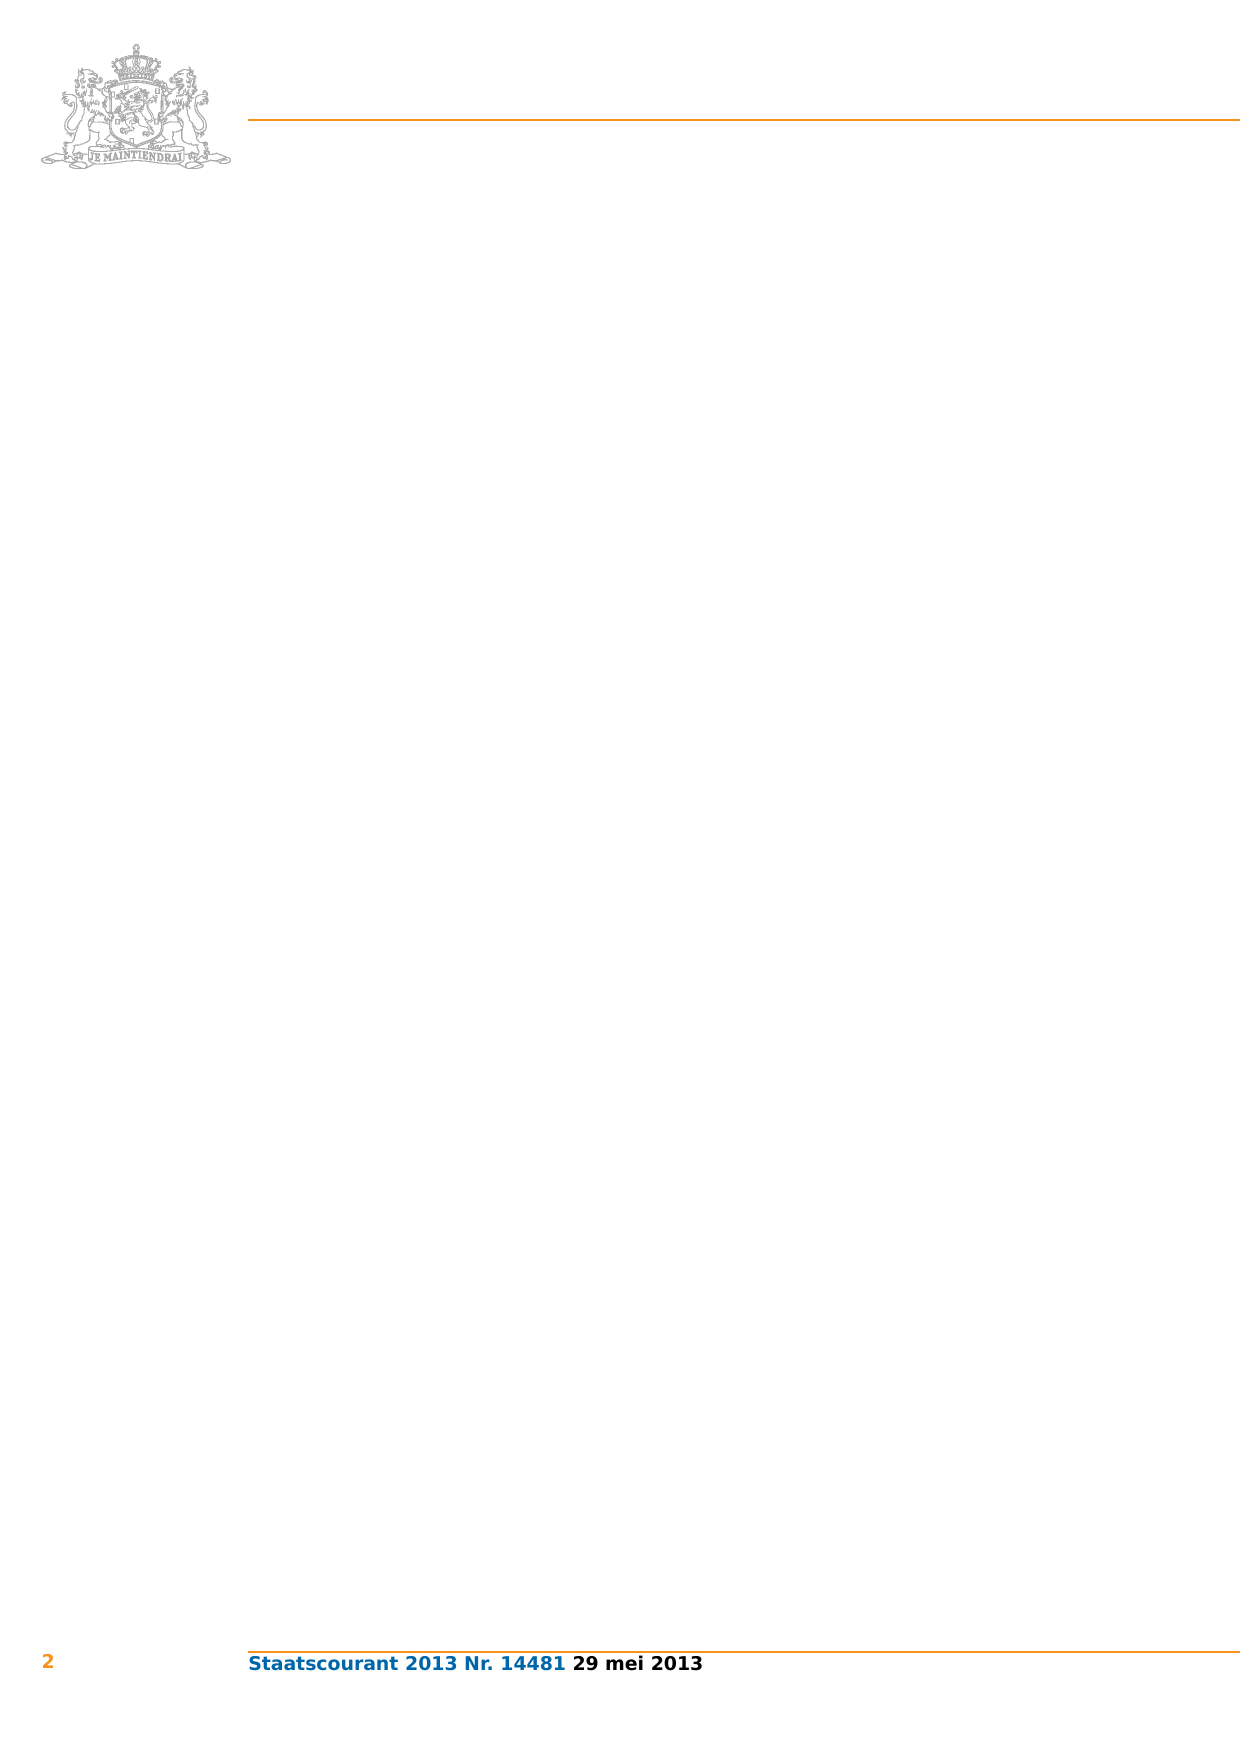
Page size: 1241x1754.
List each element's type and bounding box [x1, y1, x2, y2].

picture [41, 44, 231, 169]
